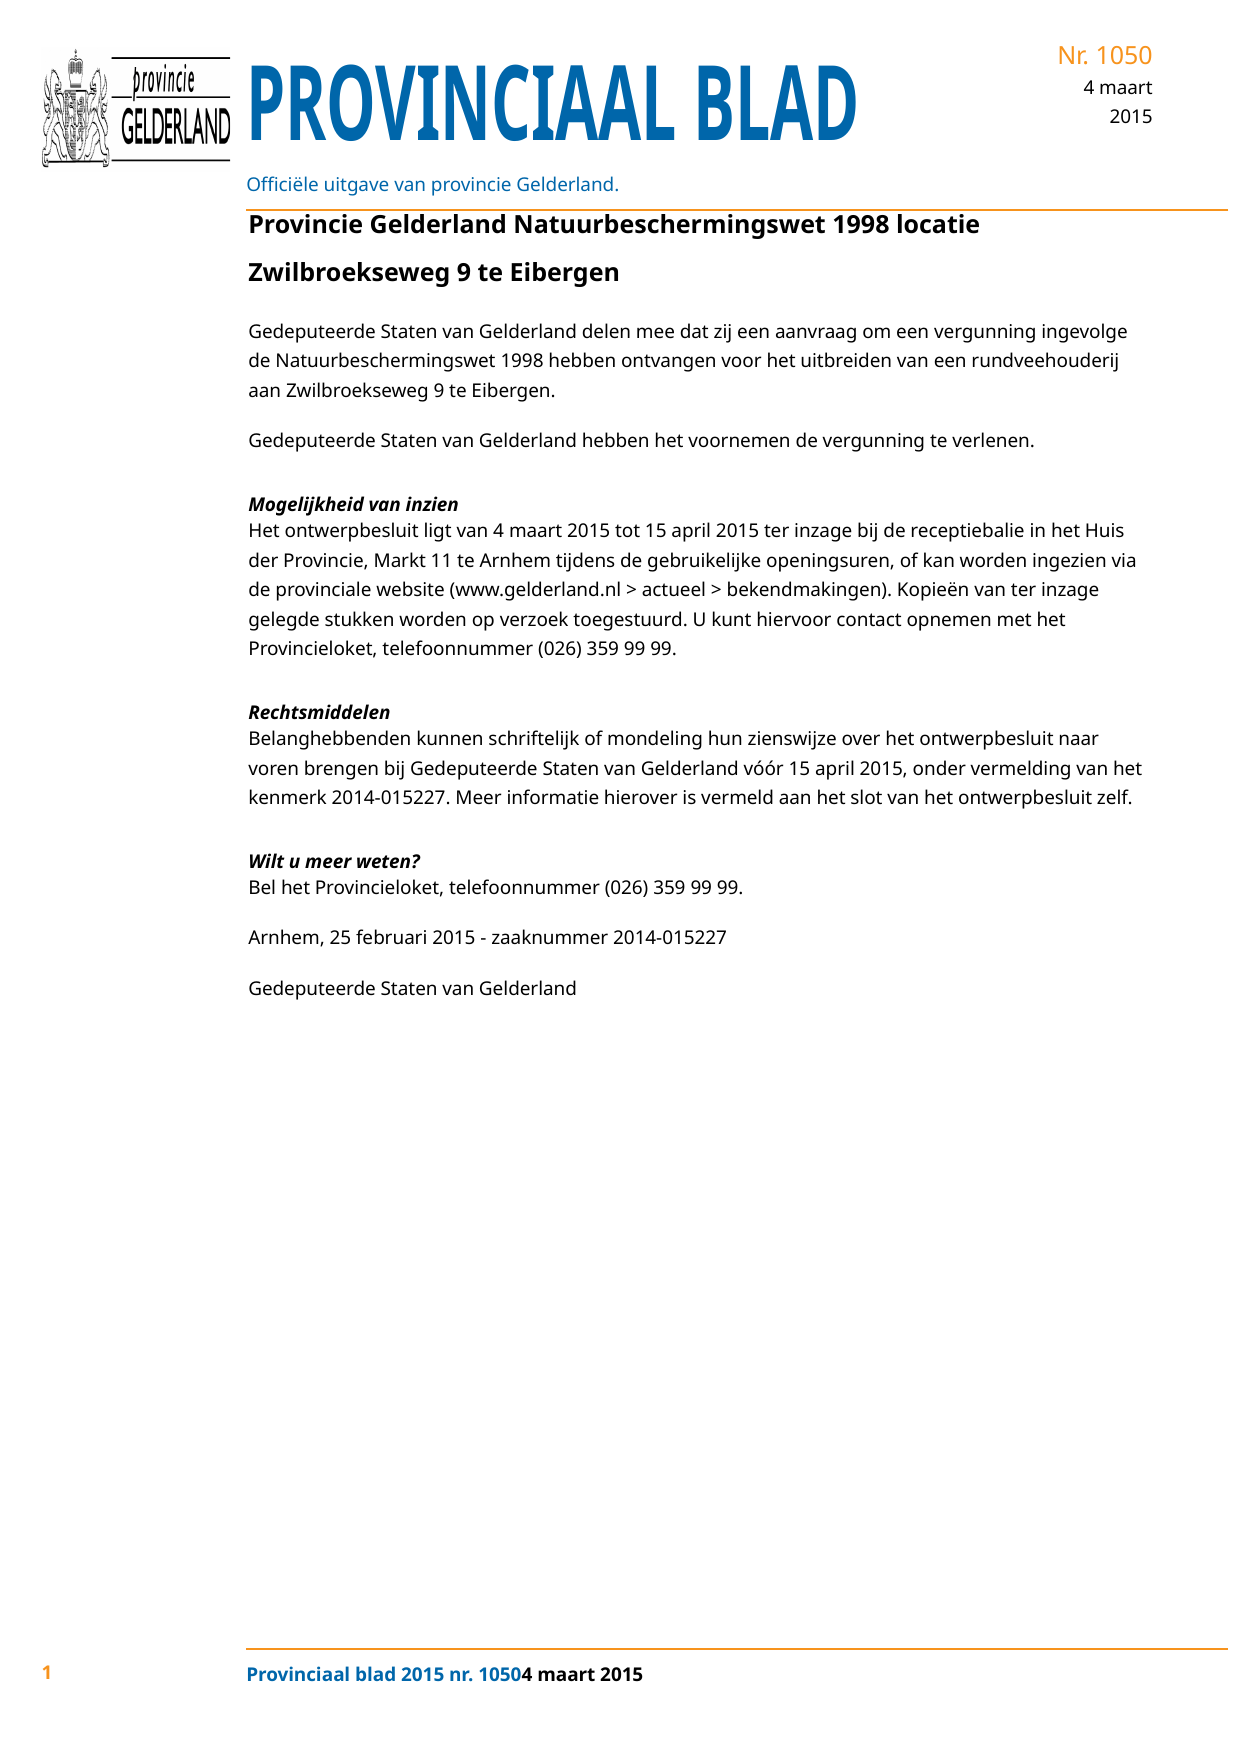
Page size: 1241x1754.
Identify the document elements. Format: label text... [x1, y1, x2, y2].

text Het ontwerpbesluit ligt van 4 maart 2015 tot 15 april 2015 ter inzage bij de receptiebalie in het Huis der Provincie, Markt 11 te Arnhem tijdens de gebruikelijke openingsuren, of kan worden ingezien via de provinciale website (www.gelderland.nl > actueel > bekendmakingen). Kopieën van ter inzage gelegde stukken worden op verzoek toegestuurd. U kunt hiervoor contact opnemen met het Provincieloket, telefoonnummer (026) 359 99 99. [248, 517, 1152, 661]
text Rechtsmiddelen [248, 699, 1152, 725]
text Wilt u meer weten? [248, 848, 1152, 874]
text Mogelijkheid van inzien [248, 491, 1152, 517]
picture [41, 47, 231, 172]
text Gedeputeerde Staten van Gelderland delen mee dat zij een aanvraag om een vergunning ingevolge de Natuurbeschermingswet 1998 hebben ontvangen voor het uitbreiden van een rundveehouderij aan Zwilbroekseweg 9 te Eibergen. [248, 318, 1152, 403]
text Gedeputeerde Staten van Gelderland [248, 975, 1152, 1001]
text Arnhem, 25 februari 2015 - zaaknummer 2014-015227 [248, 924, 1152, 950]
text Provincie Gelderland Natuurbeschermingswet 1998 locatie Zwilbroekseweg 9 te Eibergen [248, 211, 1152, 288]
text Belanghebbenden kunnen schriftelijk of mondeling hun zienswijze over het ontwerpbesluit naar voren brengen bij Gedeputeerde Staten van Gelderland vóór 15 april 2015, onder vermelding van het kenmerk 2014-015227. Meer informatie hierover is vermeld aan het slot van het ontwerpbesluit zelf. [248, 725, 1152, 810]
text Gedeputeerde Staten van Gelderland hebben het voornemen de vergunning te verlenen. [248, 427, 1152, 453]
text Bel het Provincieloket, telefoonnummer (026) 359 99 99. [248, 874, 1152, 900]
